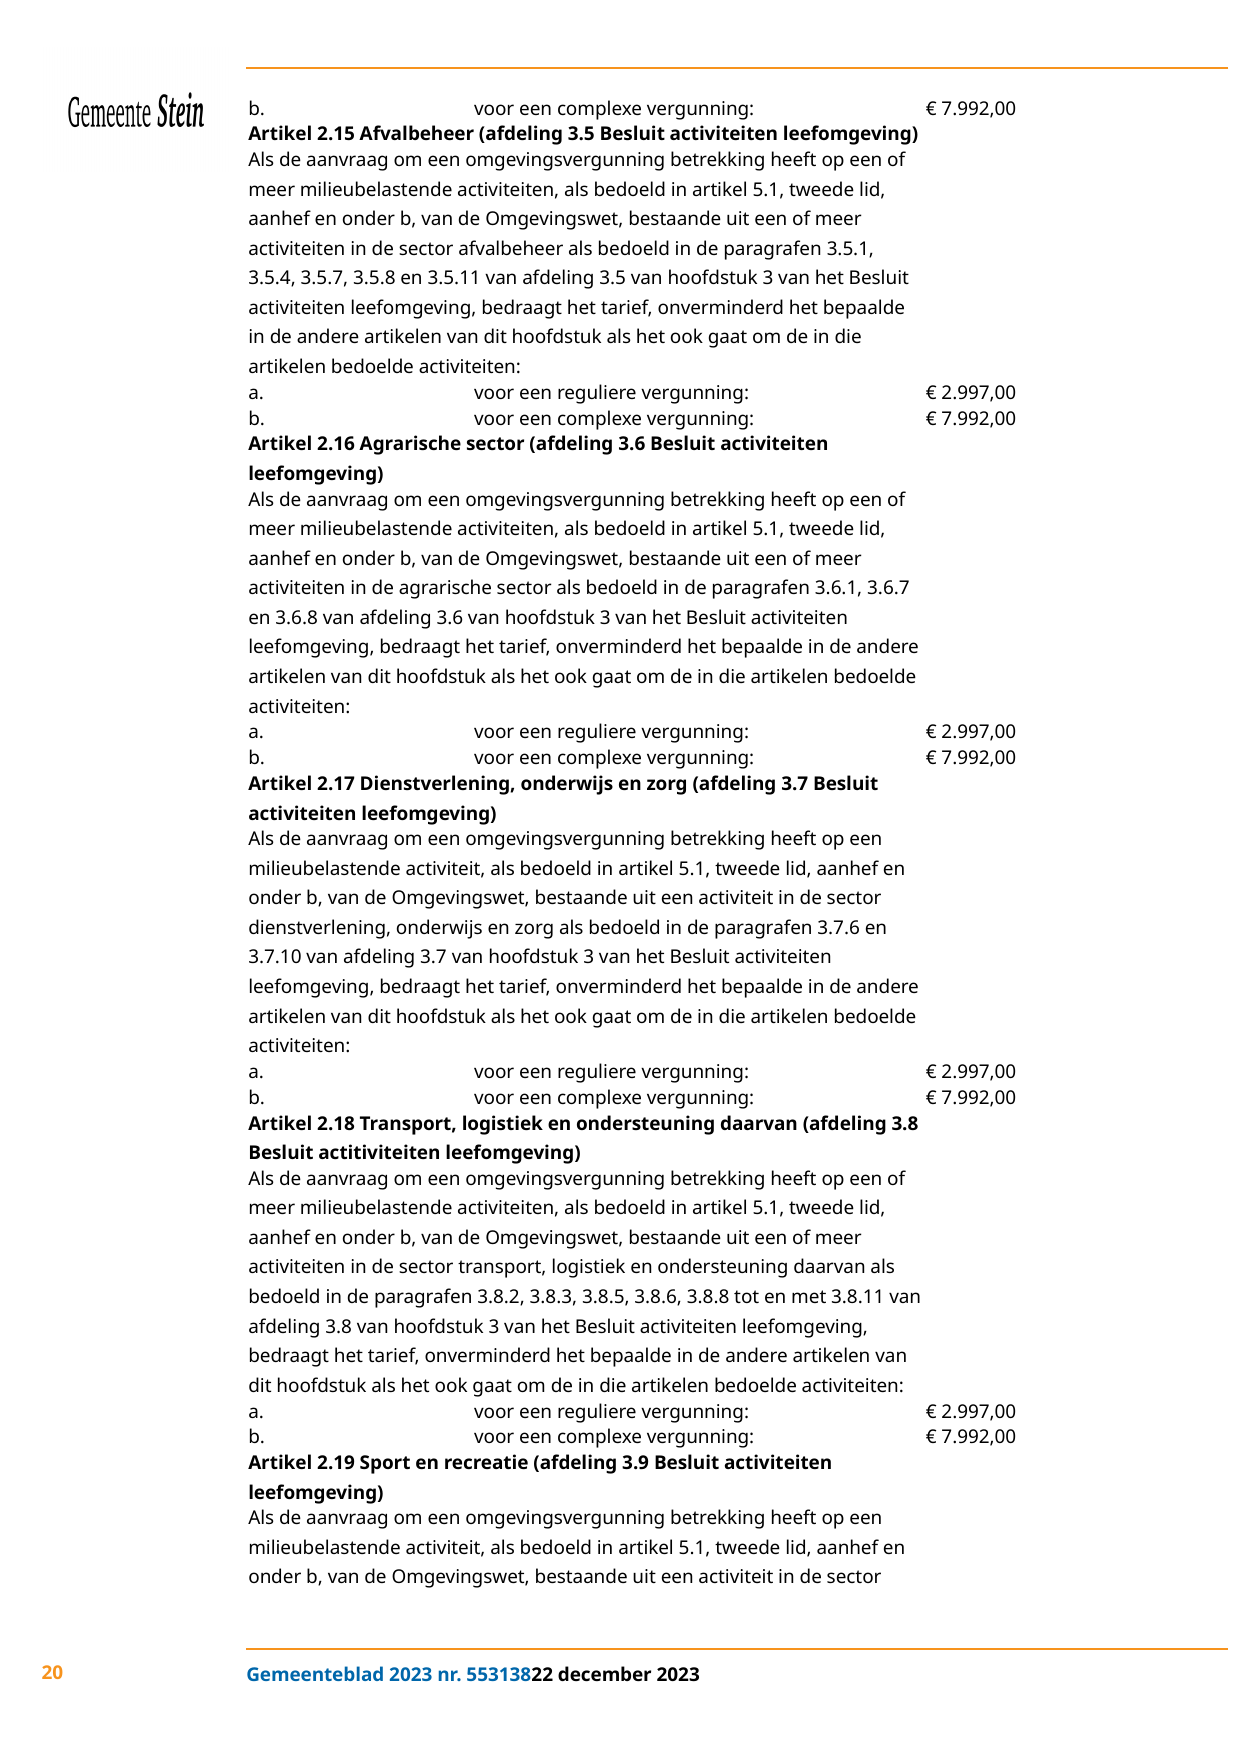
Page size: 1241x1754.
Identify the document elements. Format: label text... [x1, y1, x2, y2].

table_cell € 2.997,00 [926, 719, 1152, 744]
table_cell [926, 1165, 1152, 1398]
table_cell [926, 825, 1152, 1058]
table_cell € 7.992,00 [926, 744, 1152, 770]
table_cell Artikel 2.18 Transport, logistiek en ondersteuning daarvan (afdeling 3.8 Besluit actitiviteiten leefomgeving) [248, 1110, 926, 1165]
table_cell € 7.992,00 [926, 1084, 1152, 1110]
picture [41, 47, 231, 172]
table_cell Als de aanvraag om een omgevingsvergunning betrekking heeft op een milieubelastende activiteit, als bedoeld in artikel 5.1, tweede lid, aanhef en onder b, van de Omgevingswet, bestaande uit een activiteit in de sector dienstverlening, onderwijs en zorg als bedoeld in de paragrafen 3.7.6 en 3.7.10 van afdeling 3.7 van hoofdstuk 3 van het Besluit activiteiten leefomgeving, bedraagt het tarief, onverminderd het bepaalde in de andere artikelen van dit hoofdstuk als het ook gaat om de in die artikelen bedoelde activiteiten: [248, 825, 926, 1058]
table_cell voor een reguliere vergunning: [474, 1398, 926, 1423]
table_cell € 7.992,00 [926, 95, 1152, 121]
table_cell [926, 486, 1152, 719]
table_cell voor een reguliere vergunning: [474, 1058, 926, 1084]
table_cell b. [248, 1424, 474, 1449]
table_cell € 2.997,00 [926, 1398, 1152, 1423]
table_cell voor een complexe vergunning: [474, 405, 926, 431]
table_cell voor een complexe vergunning: [474, 1424, 926, 1449]
table_cell a. [248, 719, 474, 744]
table_cell Artikel 2.16 Agrarische sector (afdeling 3.6 Besluit activiteiten leefomgeving) [248, 431, 926, 486]
table_cell a. [248, 1398, 474, 1423]
table_cell Als de aanvraag om een omgevingsvergunning betrekking heeft op een of meer milieubelastende activiteiten, als bedoeld in artikel 5.1, tweede lid, aanhef en onder b, van de Omgevingswet, bestaande uit een of meer activiteiten in de sector afvalbeheer als bedoeld in de paragrafen 3.5.1, 3.5.4, 3.5.7, 3.5.8 en 3.5.11 van afdeling 3.5 van hoofdstuk 3 van het Besluit activiteiten leefomgeving, bedraagt het tarief, onverminderd het bepaalde in de andere artikelen van dit hoofdstuk als het ook gaat om de in die artikelen bedoelde activiteiten: [248, 146, 926, 379]
table_cell € 7.992,00 [926, 405, 1152, 431]
table_cell b. [248, 744, 474, 770]
table_cell [926, 121, 1152, 146]
table_cell voor een reguliere vergunning: [474, 719, 926, 744]
table_cell voor een complexe vergunning: [474, 95, 926, 121]
table_cell Artikel 2.15 Afvalbeheer (afdeling 3.5 Besluit activiteiten leefomgeving) [248, 121, 926, 146]
table_cell Artikel 2.17 Dienstverlening, onderwijs en zorg (afdeling 3.7 Besluit activiteiten leefomgeving) [248, 770, 926, 825]
table_cell [926, 431, 1152, 486]
table_cell [926, 146, 1152, 379]
table_cell b. [248, 405, 474, 431]
table_cell [926, 1449, 1152, 1504]
table_cell € 2.997,00 [926, 1058, 1152, 1084]
table_cell Als de aanvraag om een omgevingsvergunning betrekking heeft op een of meer milieubelastende activiteiten, als bedoeld in artikel 5.1, tweede lid, aanhef en onder b, van de Omgevingswet, bestaande uit een of meer activiteiten in de sector transport, logistiek en ondersteuning daarvan als bedoeld in de paragrafen 3.8.2, 3.8.3, 3.8.5, 3.8.6, 3.8.8 tot en met 3.8.11 van afdeling 3.8 van hoofdstuk 3 van het Besluit activiteiten leefomgeving, bedraagt het tarief, onverminderd het bepaalde in de andere artikelen van dit hoofdstuk als het ook gaat om de in die artikelen bedoelde activiteiten: [248, 1165, 926, 1398]
table_cell voor een complexe vergunning: [474, 744, 926, 770]
table_cell b. [248, 1084, 474, 1110]
table_cell voor een complexe vergunning: [474, 1084, 926, 1110]
table_cell a. [248, 1058, 474, 1084]
table_cell [926, 1110, 1152, 1165]
table_cell voor een reguliere vergunning: [474, 379, 926, 405]
table_cell [926, 770, 1152, 825]
table_cell Artikel 2.19 Sport en recreatie (afdeling 3.9 Besluit activiteiten leefomgeving) [248, 1449, 926, 1504]
table_cell [926, 1505, 1152, 1589]
table_cell b. [248, 95, 474, 121]
table_cell € 7.992,00 [926, 1424, 1152, 1449]
table_cell a. [248, 379, 474, 405]
table_cell € 2.997,00 [926, 379, 1152, 405]
table_cell Als de aanvraag om een omgevingsvergunning betrekking heeft op een milieubelastende activiteit, als bedoeld in artikel 5.1, tweede lid, aanhef en onder b, van de Omgevingswet, bestaande uit een activiteit in de sector [248, 1505, 926, 1589]
table_cell Als de aanvraag om een omgevingsvergunning betrekking heeft op een of meer milieubelastende activiteiten, als bedoeld in artikel 5.1, tweede lid, aanhef en onder b, van de Omgevingswet, bestaande uit een of meer activiteiten in de agrarische sector als bedoeld in de paragrafen 3.6.1, 3.6.7 en 3.6.8 van afdeling 3.6 van hoofdstuk 3 van het Besluit activiteiten leefomgeving, bedraagt het tarief, onverminderd het bepaalde in de andere artikelen van dit hoofdstuk als het ook gaat om de in die artikelen bedoelde activiteiten: [248, 486, 926, 719]
